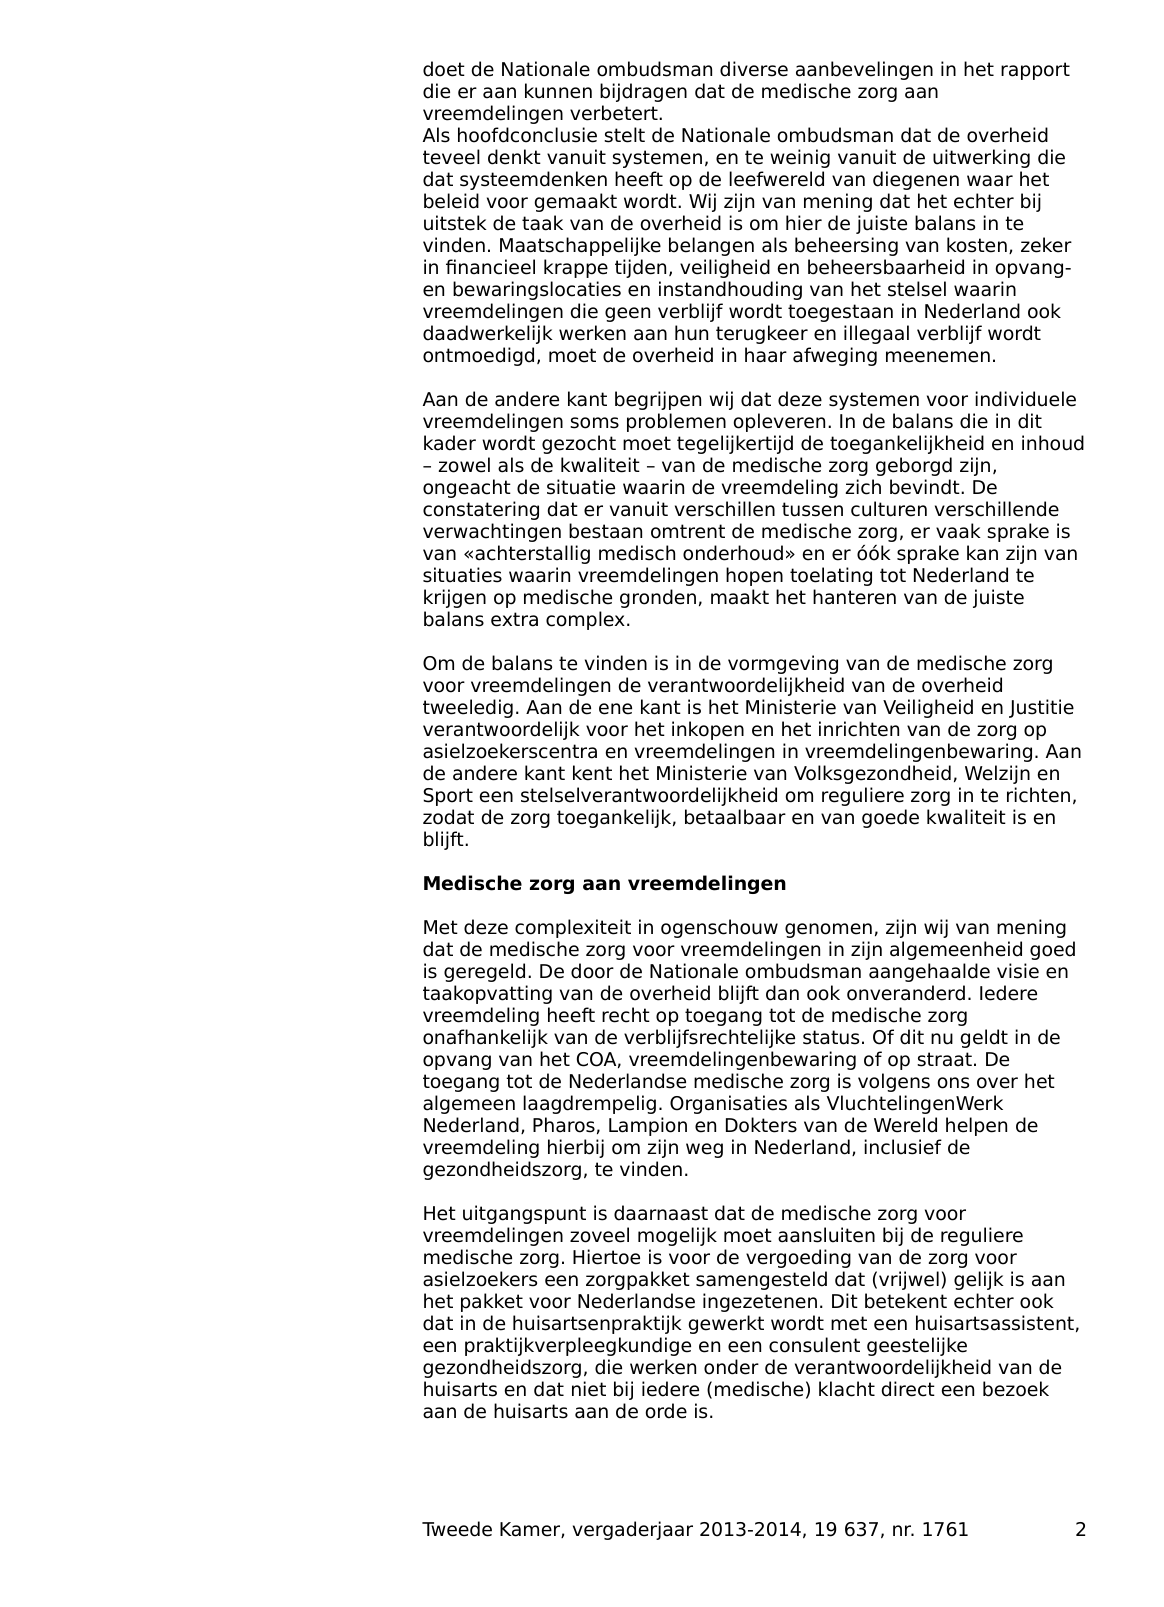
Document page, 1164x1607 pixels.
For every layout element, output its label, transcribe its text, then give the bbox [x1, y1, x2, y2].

text Als hoofdconclusie stelt de Nationale ombudsman dat de overheid teveel denkt vanuit systemen, en te weinig vanuit de uitwerking die dat systeemdenken heeft op de leefwereld van diegenen waar het beleid voor gemaakt wordt. Wij zijn van mening dat het echter bij uitstek de taak van de overheid is om hier de juiste balans in te vinden. Maatschappelijke belangen als beheersing van kosten, zeker in financieel krappe tijden, veiligheid en beheersbaarheid in opvang- en bewaringslocaties en instandhouding van het stelsel waarin vreemdelingen die geen verblijf wordt toegestaan in Nederland ook daadwerkelijk werken aan hun terugkeer en illegaal verblijf wordt ontmoedigd, moet de overheid in haar afweging meenemen. [422, 125, 1087, 367]
text Met deze complexiteit in ogenschouw genomen, zijn wij van mening dat de medische zorg voor vreemdelingen in zijn algemeenheid goed is geregeld. De door de Nationale ombudsman aangehaalde visie en taakopvatting van de overheid blijft dan ook onveranderd. Iedere vreemdeling heeft recht op toegang tot de medische zorg onafhankelijk van de verblijfsrechtelijke status. Of dit nu geldt in de opvang van het COA, vreemdelingenbewaring of op straat. De toegang tot de Nederlandse medische zorg is volgens ons over het algemeen laagdrempelig. Organisaties als VluchtelingenWerk Nederland, Pharos, Lampion en Dokters van de Wereld helpen de vreemdeling hierbij om zijn weg in Nederland, inclusief de gezondheidszorg, te vinden. [422, 917, 1087, 1181]
subtitle Medische zorg aan vreemdelingen [422, 873, 1087, 895]
text Om de balans te vinden is in de vormgeving van de medische zorg voor vreemdelingen de verantwoordelijkheid van de overheid tweeledig. Aan de ene kant is het Ministerie van Veiligheid en Justitie verantwoordelijk voor het inkopen en het inrichten van de zorg op asielzoekerscentra en vreemdelingen in vreemdelingenbewaring. Aan de andere kant kent het Ministerie van Volksgezondheid, Welzijn en Sport een stelselverantwoordelijkheid om reguliere zorg in te richten, zodat de zorg toegankelijk, betaalbaar en van goede kwaliteit is en blijft. [422, 653, 1087, 851]
text Aan de andere kant begrijpen wij dat deze systemen voor individuele vreemdelingen soms problemen opleveren. In de balans die in dit kader wordt gezocht moet tegelijkertijd de toegankelijkheid en inhoud – zowel als de kwaliteit – van de medische zorg geborgd zijn, ongeacht de situatie waarin de vreemdeling zich bevindt. De constatering dat er vanuit verschillen tussen culturen verschillende verwachtingen bestaan omtrent de medische zorg, er vaak sprake is van «achterstallig medisch onderhoud» en er óók sprake kan zijn van situaties waarin vreemdelingen hopen toelating tot Nederland te krijgen op medische gronden, maakt het hanteren van de juiste balans extra complex. [422, 389, 1087, 631]
text doet de Nationale ombudsman diverse aanbevelingen in het rapport die er aan kunnen bijdragen dat de medische zorg aan vreemdelingen verbetert. [422, 59, 1087, 125]
text Het uitgangspunt is daarnaast dat de medische zorg voor vreemdelingen zoveel mogelijk moet aansluiten bij de reguliere medische zorg. Hiertoe is voor de vergoeding van de zorg voor asielzoekers een zorgpakket samengesteld dat (vrijwel) gelijk is aan het pakket voor Nederlandse ingezetenen. Dit betekent echter ook dat in de huisartsenpraktijk gewerkt wordt met een huisartsassistent, een praktijkverpleegkundige en een consulent geestelijke gezondheidszorg, die werken onder de verantwoordelijkheid van de huisarts en dat niet bij iedere (medische) klacht direct een bezoek aan de huisarts aan de orde is. [422, 1203, 1087, 1423]
